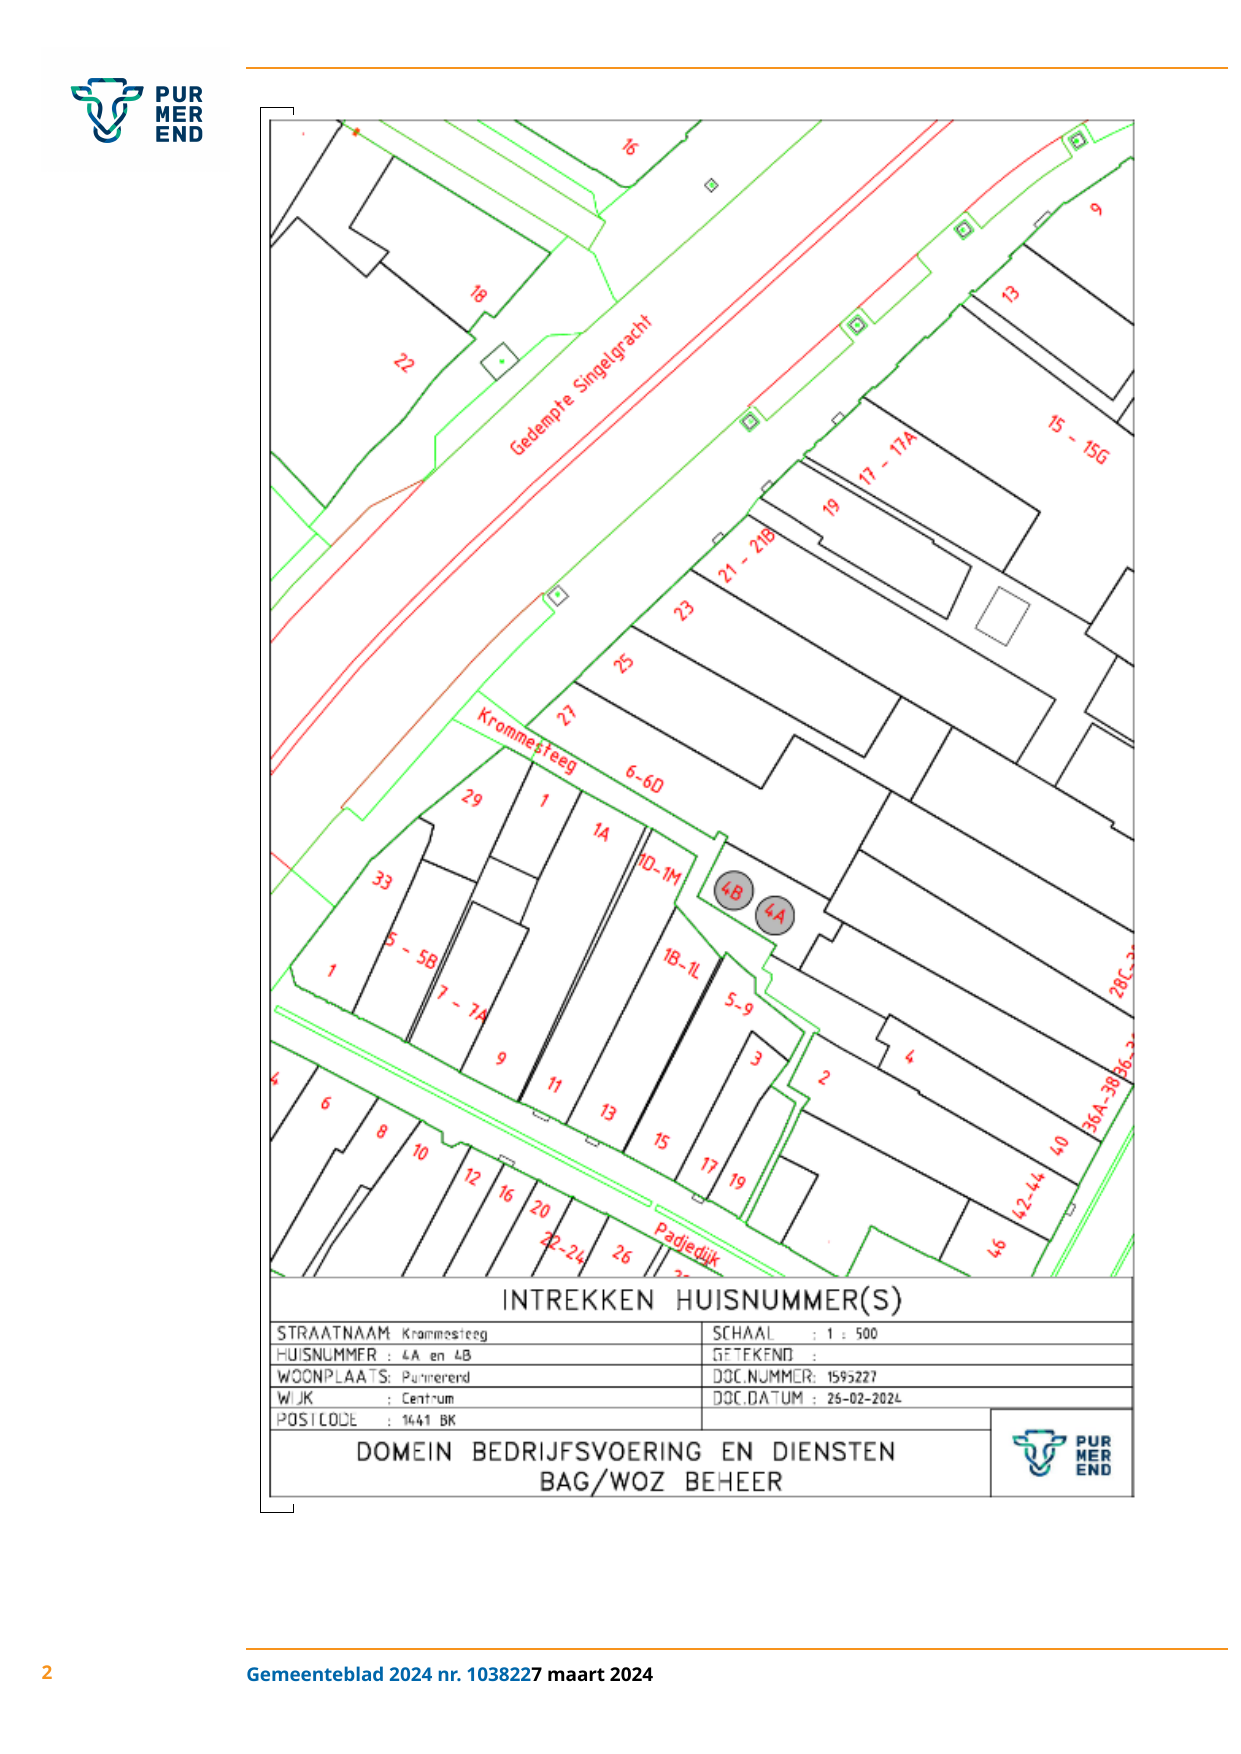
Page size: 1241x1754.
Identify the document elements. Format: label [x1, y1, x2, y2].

picture [41, 47, 231, 172]
picture [268, 115, 1138, 1504]
